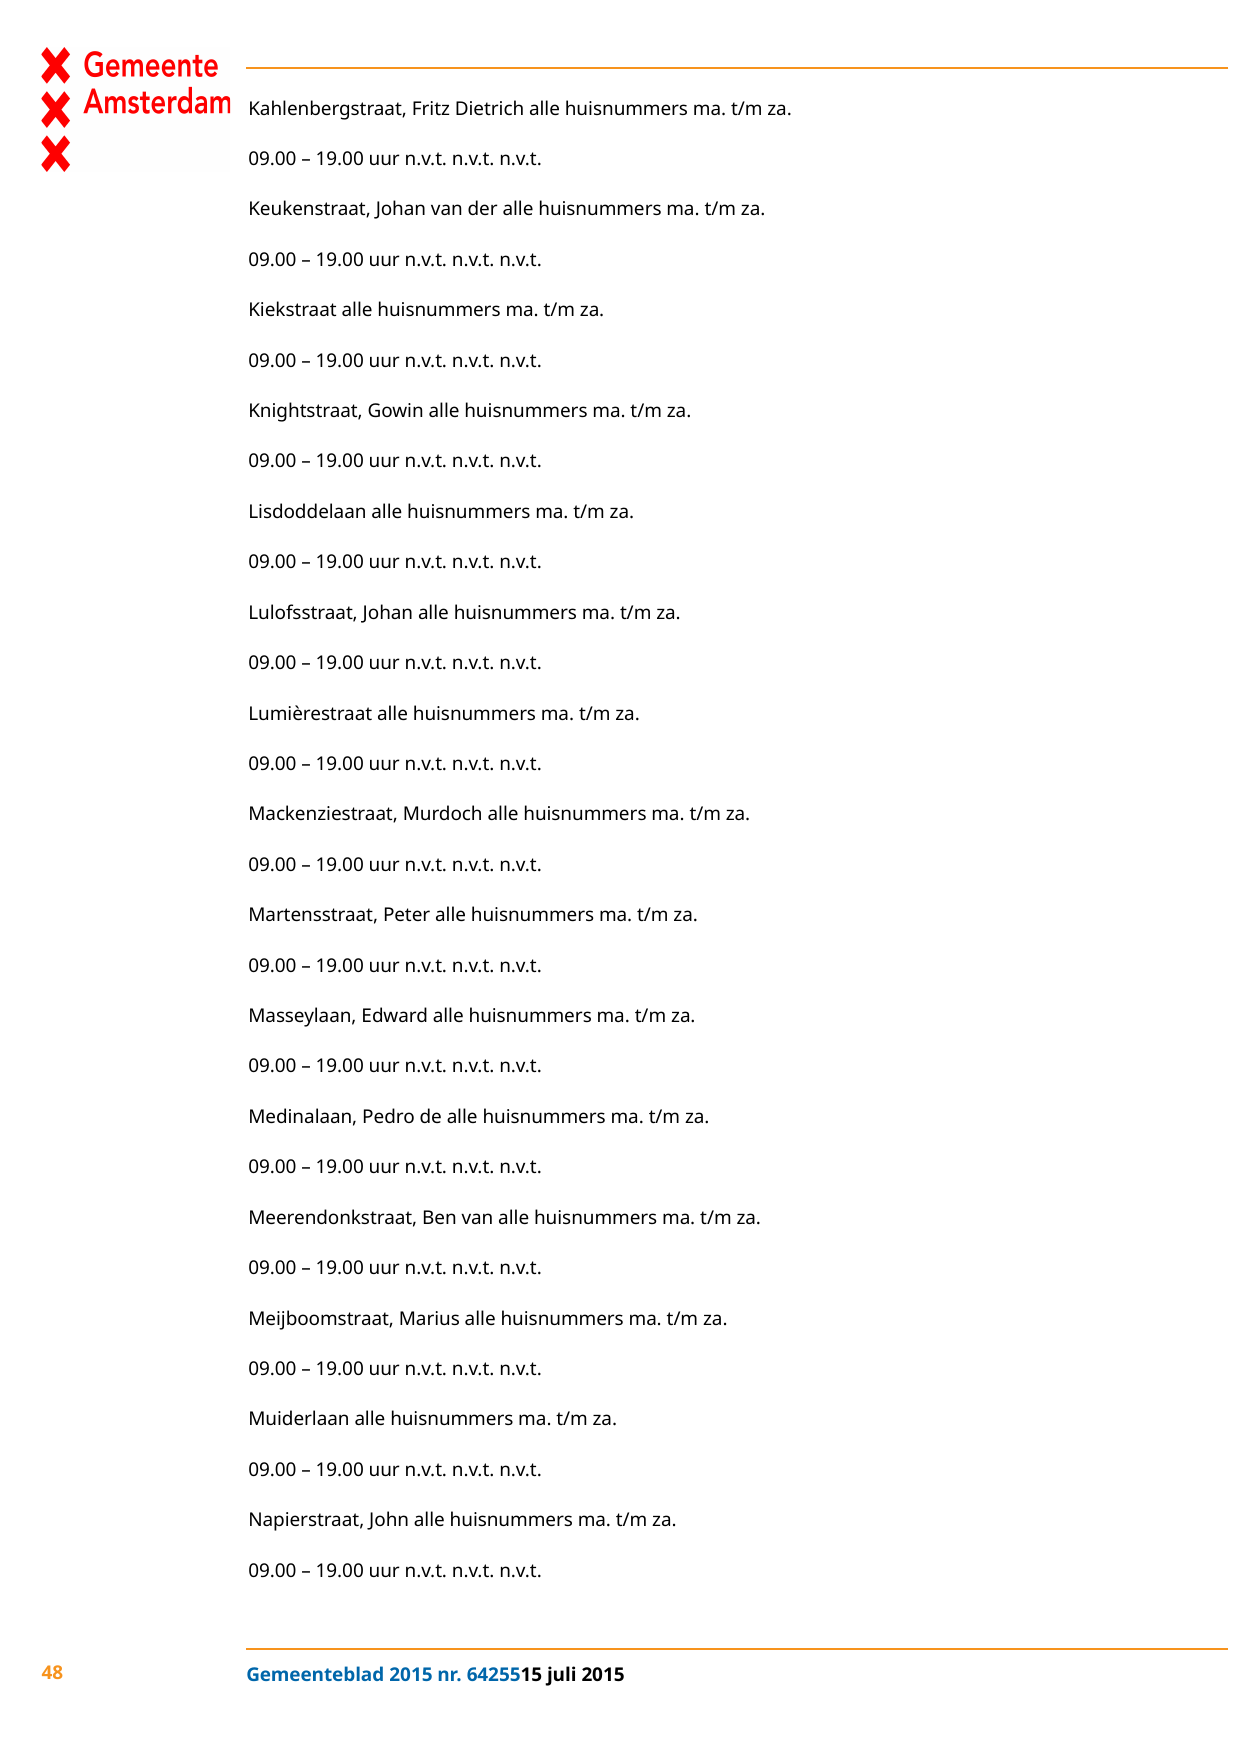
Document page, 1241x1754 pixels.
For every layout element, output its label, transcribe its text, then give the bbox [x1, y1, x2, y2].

text Medinalaan, Pedro de alle huisnummers ma. t/m za. [248, 1103, 1152, 1129]
text 09.00 – 19.00 uur n.v.t. n.v.t. n.v.t. [248, 347, 1152, 373]
text Lisdoddelaan alle huisnummers ma. t/m za. [248, 498, 1152, 524]
picture [41, 47, 231, 172]
text Kiekstraat alle huisnummers ma. t/m za. [248, 296, 1152, 322]
text 09.00 – 19.00 uur n.v.t. n.v.t. n.v.t. [248, 851, 1152, 877]
text 09.00 – 19.00 uur n.v.t. n.v.t. n.v.t. [248, 1254, 1152, 1280]
text Muiderlaan alle huisnummers ma. t/m za. [248, 1406, 1152, 1431]
text 09.00 – 19.00 uur n.v.t. n.v.t. n.v.t. [248, 952, 1152, 978]
text Lulofsstraat, Johan alle huisnummers ma. t/m za. [248, 599, 1152, 625]
text Napierstraat, John alle huisnummers ma. t/m za. [248, 1506, 1152, 1532]
text Meijboomstraat, Marius alle huisnummers ma. t/m za. [248, 1305, 1152, 1331]
text 09.00 – 19.00 uur n.v.t. n.v.t. n.v.t. [248, 1053, 1152, 1078]
text 09.00 – 19.00 uur n.v.t. n.v.t. n.v.t. [248, 649, 1152, 675]
text 09.00 – 19.00 uur n.v.t. n.v.t. n.v.t. [248, 1355, 1152, 1381]
text Masseylaan, Edward alle huisnummers ma. t/m za. [248, 1002, 1152, 1028]
text 09.00 – 19.00 uur n.v.t. n.v.t. n.v.t. [248, 750, 1152, 776]
text Kahlenbergstraat, Fritz Dietrich alle huisnummers ma. t/m za. [248, 95, 1152, 121]
text Lumièrestraat alle huisnummers ma. t/m za. [248, 700, 1152, 726]
text Knightstraat, Gowin alle huisnummers ma. t/m za. [248, 397, 1152, 423]
text 09.00 – 19.00 uur n.v.t. n.v.t. n.v.t. [248, 1153, 1152, 1179]
text 09.00 – 19.00 uur n.v.t. n.v.t. n.v.t. [248, 1557, 1152, 1583]
text 09.00 – 19.00 uur n.v.t. n.v.t. n.v.t. [248, 448, 1152, 473]
text Meerendonkstraat, Ben van alle huisnummers ma. t/m za. [248, 1204, 1152, 1230]
text 09.00 – 19.00 uur n.v.t. n.v.t. n.v.t. [248, 1456, 1152, 1482]
text Keukenstraat, Johan van der alle huisnummers ma. t/m za. [248, 196, 1152, 221]
text Martensstraat, Peter alle huisnummers ma. t/m za. [248, 901, 1152, 927]
text 09.00 – 19.00 uur n.v.t. n.v.t. n.v.t. [248, 145, 1152, 171]
text 09.00 – 19.00 uur n.v.t. n.v.t. n.v.t. [248, 246, 1152, 272]
text Mackenziestraat, Murdoch alle huisnummers ma. t/m za. [248, 801, 1152, 826]
text 09.00 – 19.00 uur n.v.t. n.v.t. n.v.t. [248, 548, 1152, 574]
